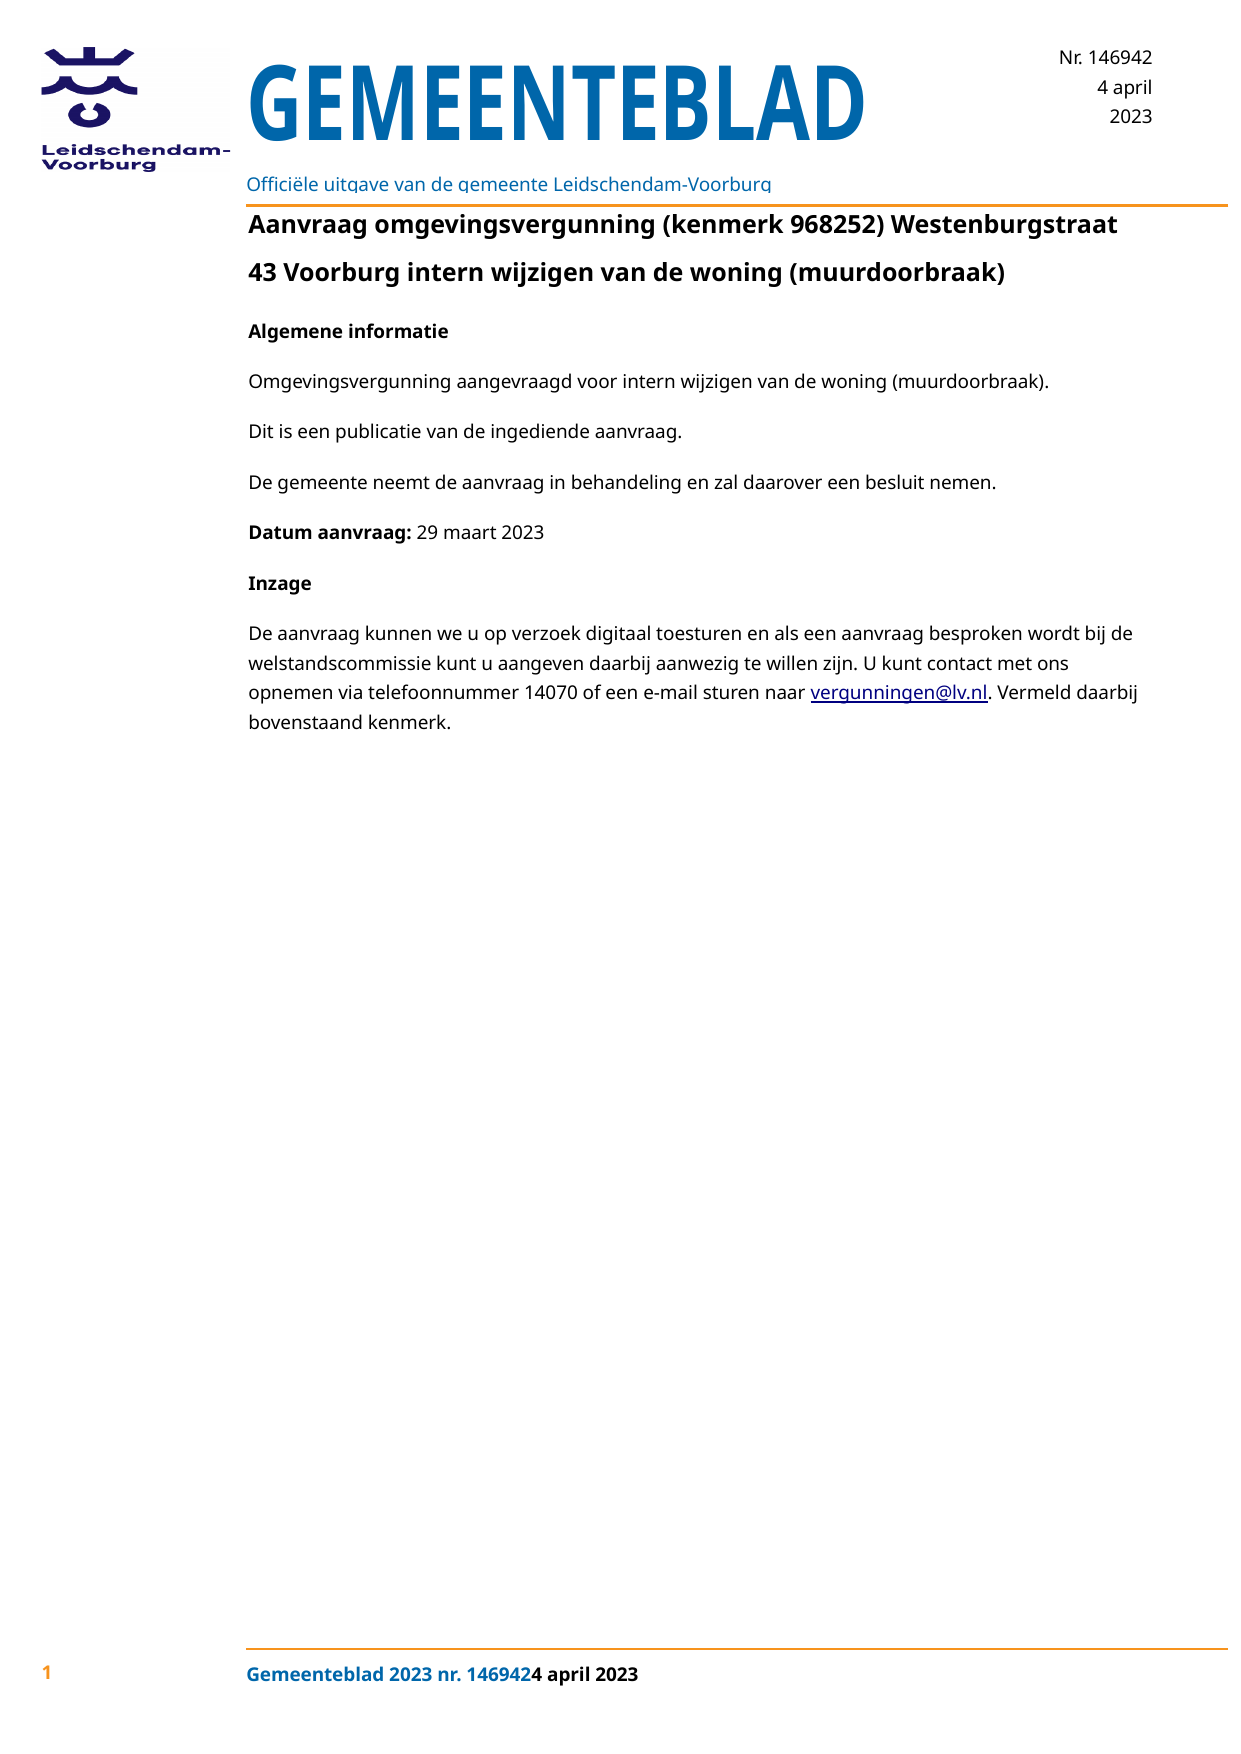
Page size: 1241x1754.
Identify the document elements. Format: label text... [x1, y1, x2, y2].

text Algemene informatie [248, 318, 1152, 344]
text Datum aanvraag: 29 maart 2023 [248, 519, 1152, 545]
text Omgevingsvergunning aangevraagd voor intern wijzigen van de woning (muurdoorbraak). [248, 368, 1152, 394]
text De gemeente neemt de aanvraag in behandeling en zal daarover een besluit nemen. [248, 469, 1152, 495]
text Inzage [248, 570, 1152, 596]
text Dit is een publicatie van de ingediende aanvraag. [248, 419, 1152, 444]
text Aanvraag omgevingsvergunning (kenmerk 968252) Westenburgstraat 43 Voorburg intern wijzigen van de woning (muurdoorbraak) [248, 207, 1152, 288]
text De aanvraag kunnen we u op verzoek digitaal toesturen en als een aanvraag besproken wordt bij de welstandscommissie kunt u aangeven daarbij aanwezig te willen zijn. U kunt contact met ons opnemen via telefoonnummer 14070 of een e-mail sturen naar vergunningen@lv.nl. Vermeld daarbij bovenstaand kenmerk. [248, 620, 1152, 735]
picture [41, 47, 231, 172]
